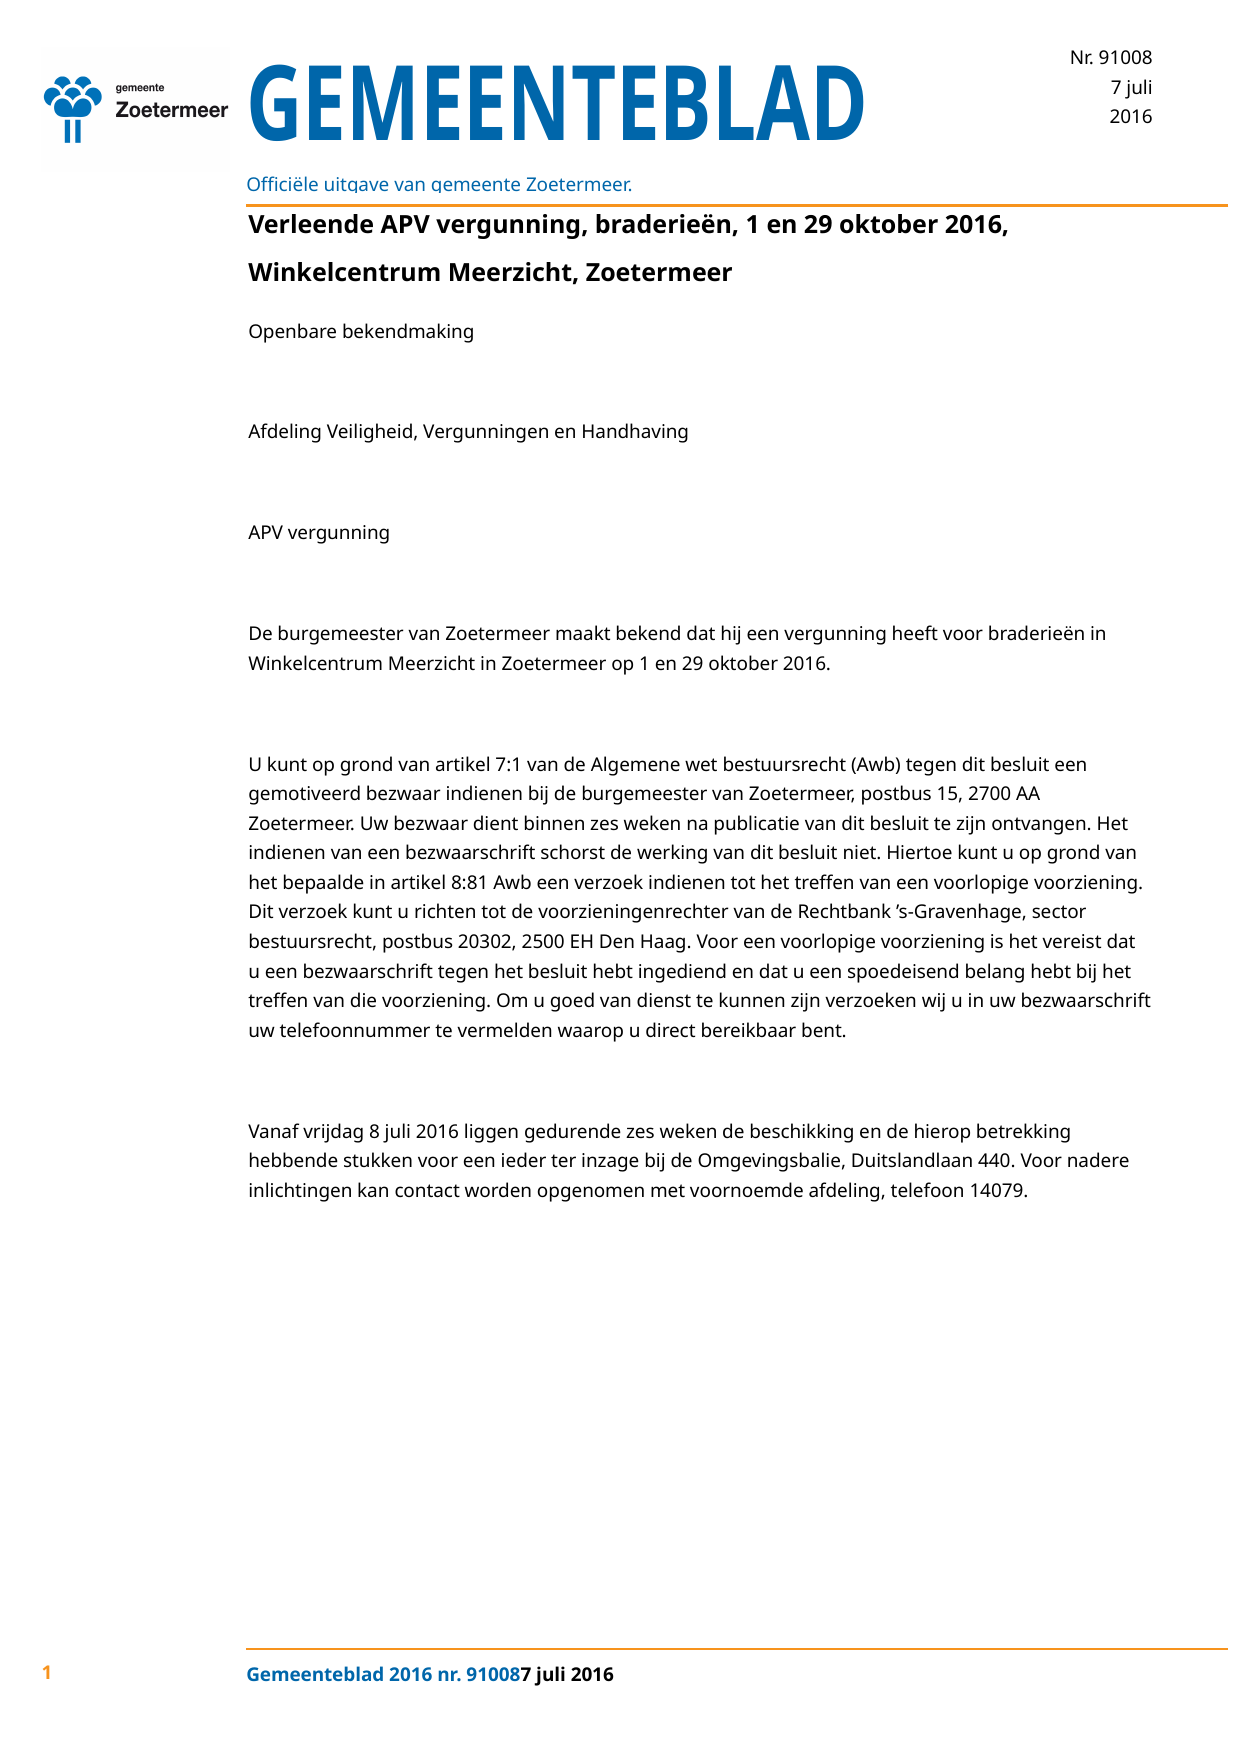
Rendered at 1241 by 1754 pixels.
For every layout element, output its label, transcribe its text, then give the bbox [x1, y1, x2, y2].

picture [41, 47, 231, 172]
text U kunt op grond van artikel 7:1 van de Algemene wet bestuursrecht (Awb) tegen dit besluit een gemotiveerd bezwaar indienen bij de burgemeester van Zoetermeer, postbus 15, 2700 AA Zoetermeer. Uw bezwaar dient binnen zes weken na publicatie van dit besluit te zijn ontvangen. Het indienen van een bezwaarschrift schorst de werking van dit besluit niet. Hiertoe kunt u op grond van het bepaalde in artikel 8:81 Awb een verzoek indienen tot het treffen van een voorlopige voorziening. Dit verzoek kunt u richten tot de voorzieningenrechter van de Rechtbank ’s-Gravenhage, sector bestuursrecht, postbus 20302, 2500 EH Den Haag. Voor een voorlopige voorziening is het vereist dat u een bezwaarschrift tegen het besluit hebt ingediend en dat u een spoedeisend belang hebt bij het treffen van die voorziening. Om u goed van dienst te kunnen zijn verzoeken wij u in uw bezwaarschrift uw telefoonnummer te vermelden waarop u direct bereikbaar bent. [248, 751, 1152, 1043]
text Afdeling Veiligheid, Vergunningen en Handhaving [248, 419, 1152, 444]
text Vanaf vrijdag 8 juli 2016 liggen gedurende zes weken de beschikking en de hierop betrekking hebbende stukken voor een ieder ter inzage bij de Omgevingsbalie, Duitslandlaan 440. Voor nadere inlichtingen kan contact worden opgenomen met voornoemde afdeling, telefoon 14079. [248, 1118, 1152, 1203]
text Openbare bekendmaking [248, 318, 1152, 344]
text APV vergunning [248, 519, 1152, 545]
text De burgemeester van Zoetermeer maakt bekend dat hij een vergunning heeft voor braderieën in Winkelcentrum Meerzicht in Zoetermeer op 1 en 29 oktober 2016. [248, 620, 1152, 676]
text Verleende APV vergunning, braderieën, 1 en 29 oktober 2016, Winkelcentrum Meerzicht, Zoetermeer [248, 207, 1152, 288]
